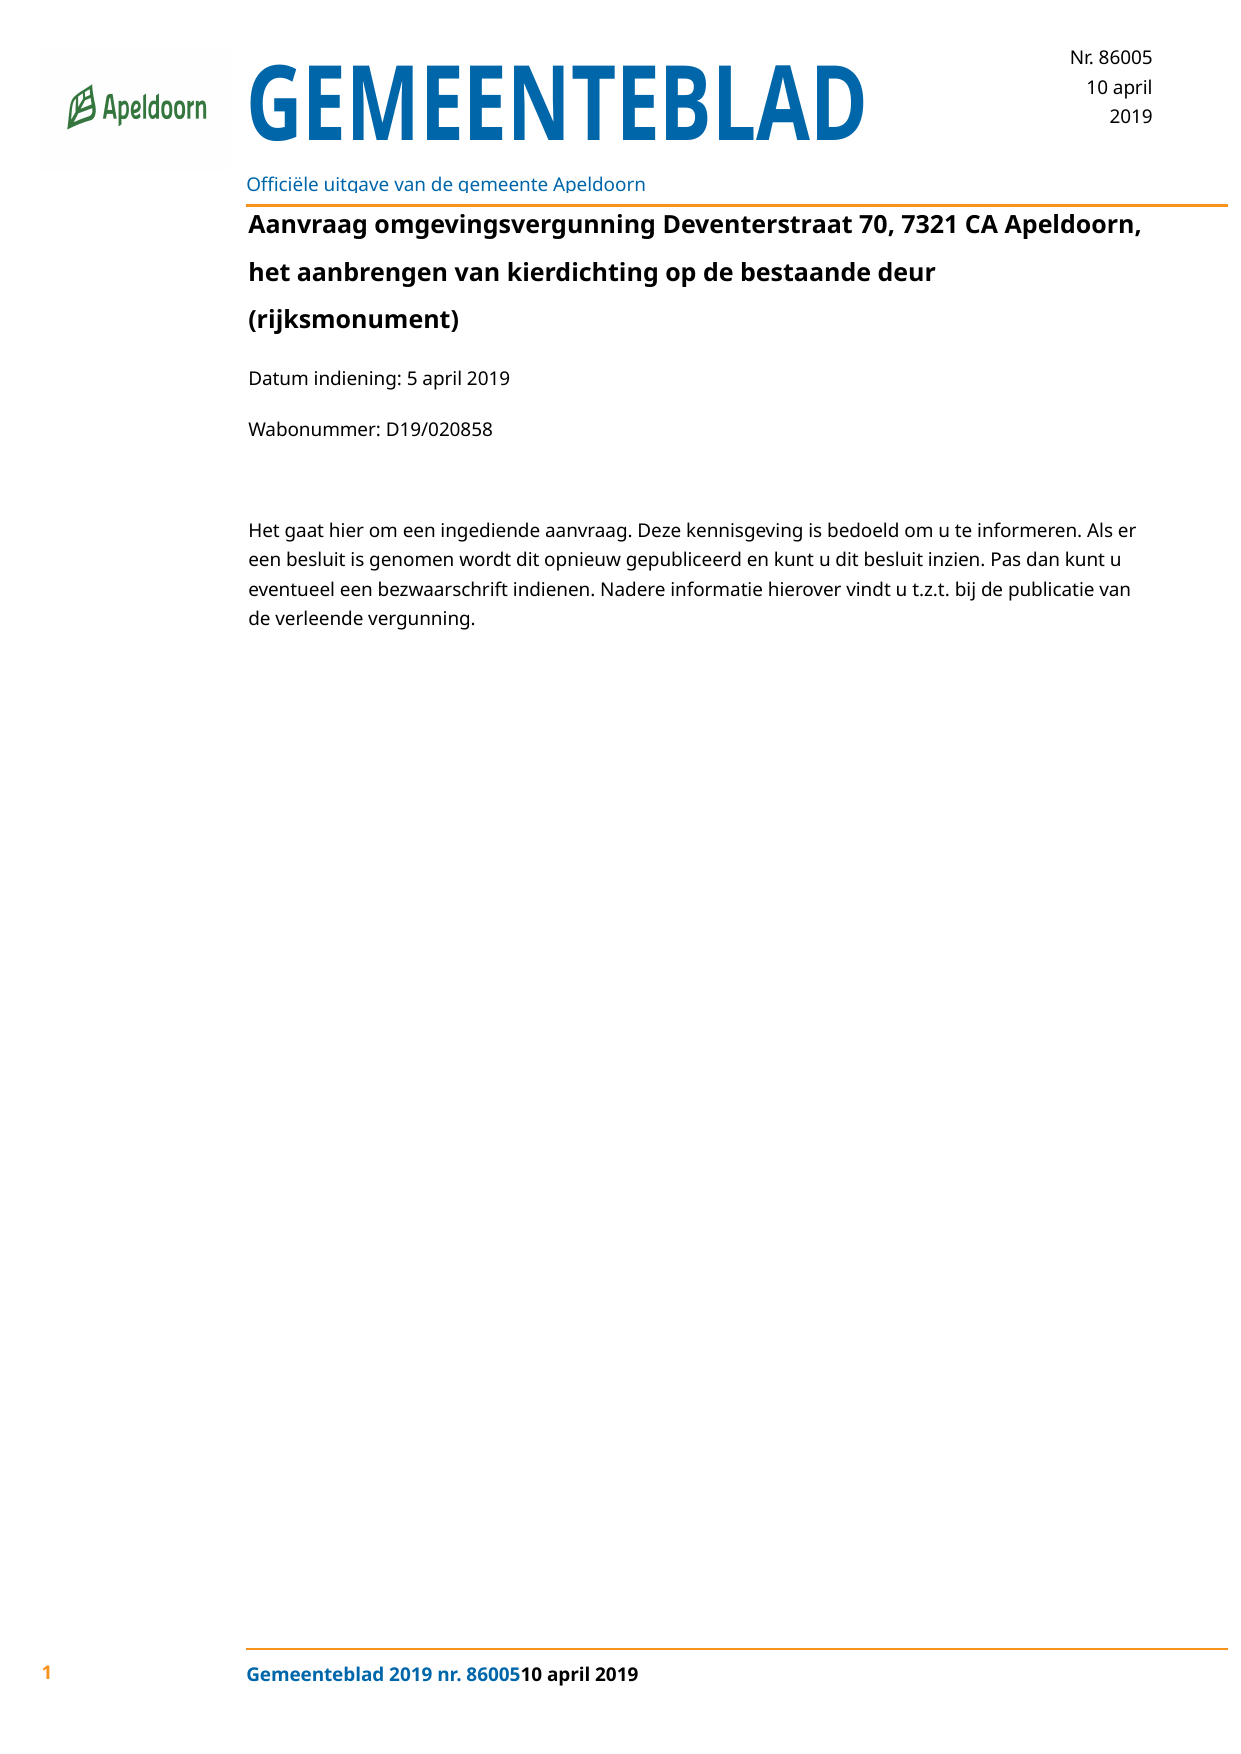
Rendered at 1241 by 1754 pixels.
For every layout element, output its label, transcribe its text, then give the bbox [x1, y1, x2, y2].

picture [41, 47, 231, 172]
text Het gaat hier om een ingediende aanvraag. Deze kennisgeving is bedoeld om u te informeren. Als er een besluit is genomen wordt dit opnieuw gepubliceerd en kunt u dit besluit inzien. Pas dan kunt u eventueel een bezwaarschrift indienen. Nadere informatie hierover vindt u t.z.t. bij de publicatie van de verleende vergunning. [248, 517, 1152, 631]
text Wabonummer: D19/020858 [248, 416, 1152, 442]
text Aanvraag omgevingsvergunning Deventerstraat 70, 7321 CA Apeldoorn, het aanbrengen van kierdichting op de bestaande deur (rijksmonument) [248, 207, 1152, 336]
text Datum indiening: 5 april 2019 [248, 366, 1152, 391]
